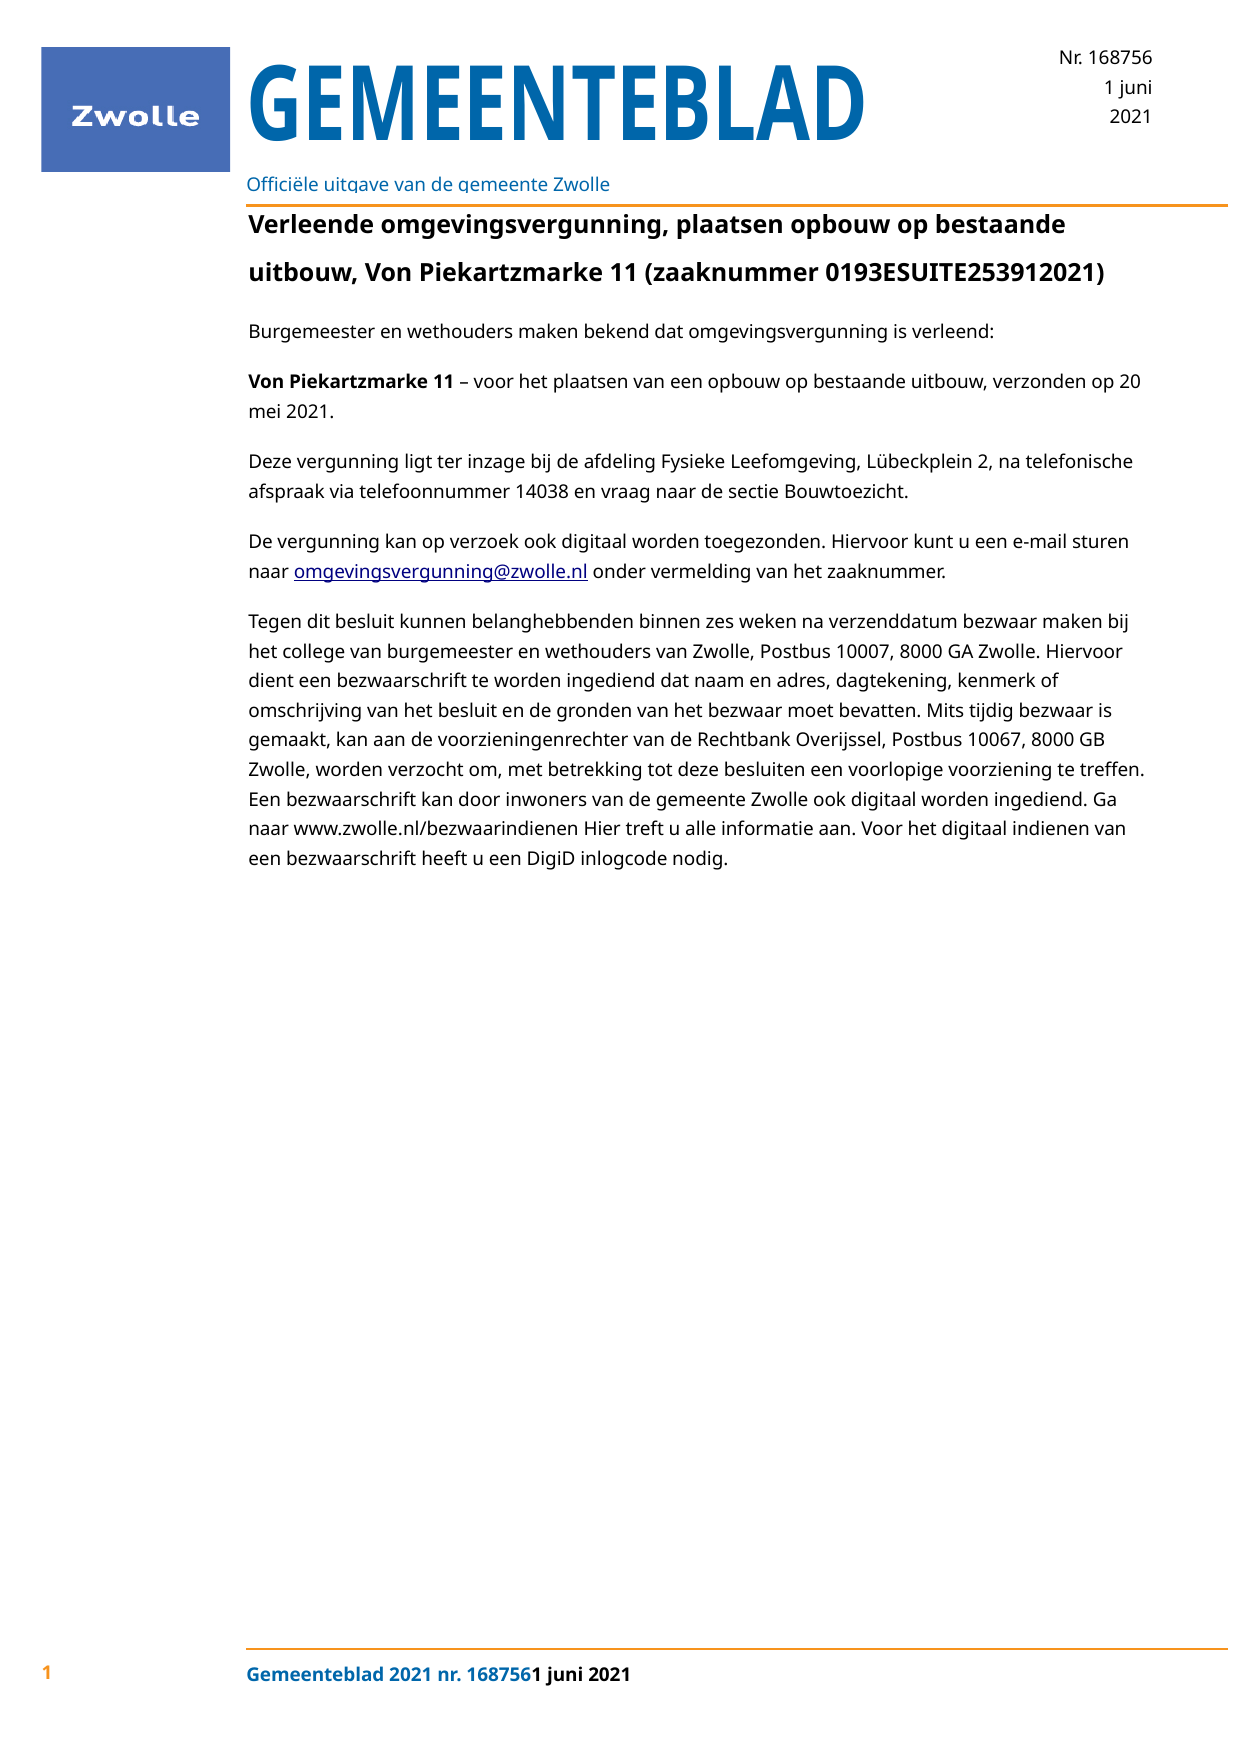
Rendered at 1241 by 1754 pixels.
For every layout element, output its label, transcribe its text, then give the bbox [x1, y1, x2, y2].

text Von Piekartzmarke 11 – voor het plaatsen van een opbouw op bestaande uitbouw, verzonden op 20 mei 2021. [248, 368, 1152, 424]
text De vergunning kan op verzoek ook digitaal worden toegezonden. Hiervoor kunt u een e-mail sturen naar omgevingsvergunning@zwolle.nl onder vermelding van het zaaknummer. [248, 528, 1152, 584]
text Burgemeester en wethouders maken bekend dat omgevingsvergunning is verleend: [248, 318, 1152, 344]
text Verleende omgevingsvergunning, plaatsen opbouw op bestaande uitbouw, Von Piekartzmarke 11 (zaaknummer 0193ESUITE253912021) [248, 207, 1152, 288]
text Deze vergunning ligt ter inzage bij de afdeling Fysieke Leefomgeving, Lübeckplein 2, na telefonische afspraak via telefoonnummer 14038 en vraag naar de sectie Bouwtoezicht. [248, 448, 1152, 504]
text Tegen dit besluit kunnen belanghebbenden binnen zes weken na verzenddatum bezwaar maken bij het college van burgemeester en wethouders van Zwolle, Postbus 10007, 8000 GA Zwolle. Hiervoor dient een bezwaarschrift te worden ingediend dat naam en adres, dagtekening, kenmerk of omschrijving van het besluit en de gronden van het bezwaar moet bevatten. Mits tijdig bezwaar is gemaakt, kan aan de voorzieningenrechter van de Rechtbank Overijssel, Postbus 10067, 8000 GB Zwolle, worden verzocht om, met betrekking tot deze besluiten een voorlopige voorziening te treffen. Een bezwaarschrift kan door inwoners van de gemeente Zwolle ook digitaal worden ingediend. Ga naar www.zwolle.nl/bezwaarindienen Hier treft u alle informatie aan. Voor het digitaal indienen van een bezwaarschrift heeft u een DigiD inlogcode nodig. [248, 608, 1152, 871]
picture [41, 47, 231, 172]
